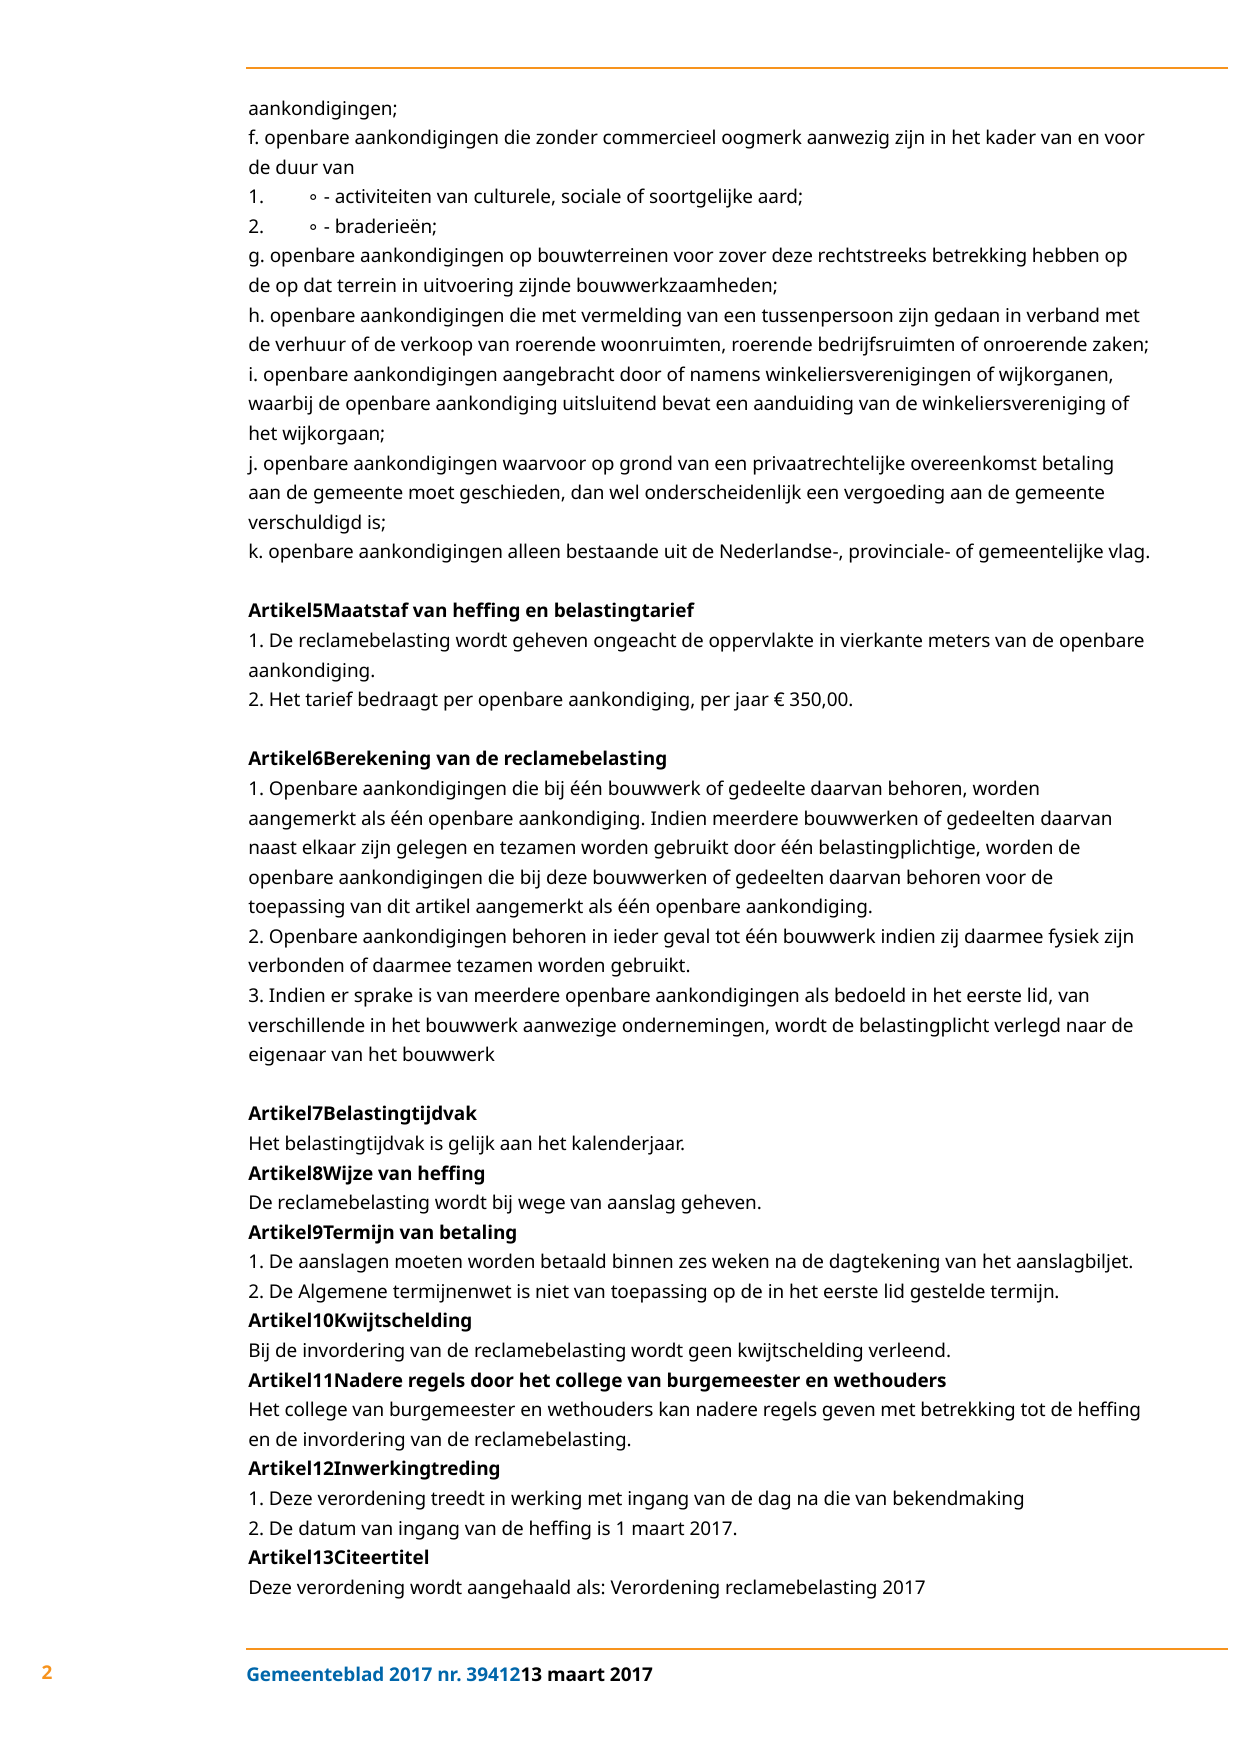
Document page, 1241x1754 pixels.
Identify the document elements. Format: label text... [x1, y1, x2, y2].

text aankondigingen; [248, 95, 1152, 121]
text Artikel13Citeertitel [248, 1544, 1152, 1570]
text De reclamebelasting wordt bij wege van aanslag geheven. [248, 1189, 1152, 1215]
text 2. De Algemene termijnenwet is niet van toepassing op de in het eerste lid gestelde termijn. [248, 1278, 1152, 1304]
text Artikel12Inwerkingtreding [248, 1456, 1152, 1481]
text Artikel6Berekening van de reclamebelasting [248, 746, 1152, 771]
text Deze verordening wordt aangehaald als: Verordening reclamebelasting 2017 [248, 1574, 1152, 1600]
text f. openbare aankondigingen die zonder commercieel oogmerk aanwezig zijn in het kader van en voor de duur van [248, 124, 1152, 180]
text 2. Openbare aankondigingen behoren in ieder geval tot één bouwwerk indien zij daarmee fysiek zijn verbonden of daarmee tezamen worden gebruikt. [248, 923, 1152, 978]
text Het belastingtijdvak is gelijk aan het kalenderjaar. [248, 1130, 1152, 1156]
text Artikel10Kwijtschelding [248, 1308, 1152, 1333]
text 1. De reclamebelasting wordt geheven ongeacht de oppervlakte in vierkante meters van de openbare aankondiging. [248, 627, 1152, 683]
text Artikel11Nadere regels door het college van burgemeester en wethouders [248, 1367, 1152, 1393]
list ∘ - activiteiten van culturele, sociale of soortgelijke aard; [248, 183, 1152, 209]
text 1. Openbare aankondigingen die bij één bouwwerk of gedeelte daarvan behoren, worden aangemerkt als één openbare aankondiging. Indien meerdere bouwwerken of gedeelten daarvan naast elkaar zijn gelegen en tezamen worden gebruikt door één belastingplichtige, worden de openbare aankondigingen die bij deze bouwwerken of gedeelten daarvan behoren voor de toepassing van dit artikel aangemerkt als één openbare aankondiging. [248, 775, 1152, 919]
picture [41, 47, 231, 172]
text Artikel9Termijn van betaling [248, 1219, 1152, 1245]
list ∘ - braderieën; [248, 213, 1152, 239]
text j. openbare aankondigingen waarvoor op grond van een privaatrechtelijke overeenkomst betaling aan de gemeente moet geschieden, dan wel onderscheidenlijk een vergoeding aan de gemeente verschuldigd is; [248, 450, 1152, 535]
text Artikel5Maatstaf van heffing en belastingtarief [248, 598, 1152, 623]
text Het college van burgemeester en wethouders kan nadere regels geven met betrekking tot de heffing en de invordering van de reclamebelasting. [248, 1396, 1152, 1452]
text Artikel7Belastingtijdvak [248, 1101, 1152, 1126]
text h. openbare aankondigingen die met vermelding van een tussenpersoon zijn gedaan in verband met de verhuur of de verkoop van roerende woonruimten, roerende bedrijfsruimten of onroerende zaken; [248, 302, 1152, 357]
text Artikel8Wijze van heffing [248, 1160, 1152, 1186]
text 1. De aanslagen moeten worden betaald binnen zes weken na de dagtekening van het aanslagbiljet. [248, 1248, 1152, 1274]
text 1. Deze verordening treedt in werking met ingang van de dag na die van bekendmaking [248, 1485, 1152, 1511]
text 2. De datum van ingang van de heffing is 1 maart 2017. [248, 1515, 1152, 1541]
text 3. Indien er sprake is van meerdere openbare aankondigingen als bedoeld in het eerste lid, van verschillende in het bouwwerk aanwezige ondernemingen, wordt de belastingplicht verlegd naar de eigenaar van het bouwwerk [248, 982, 1152, 1067]
text 2. Het tarief bedraagt per openbare aankondiging, per jaar € 350,00. [248, 686, 1152, 712]
text i. openbare aankondigingen aangebracht door of namens winkeliersverenigingen of wijkorganen, waarbij de openbare aankondiging uitsluitend bevat een aanduiding van de winkeliersvereniging of het wijkorgaan; [248, 361, 1152, 446]
text g. openbare aankondigingen op bouwterreinen voor zover deze rechtstreeks betrekking hebben op de op dat terrein in uitvoering zijnde bouwwerkzaamheden; [248, 243, 1152, 298]
text k. openbare aankondigingen alleen bestaande uit de Nederlandse-, provinciale- of gemeentelijke vlag. [248, 538, 1152, 564]
text Bij de invordering van de reclamebelasting wordt geen kwijtschelding verleend. [248, 1337, 1152, 1363]
